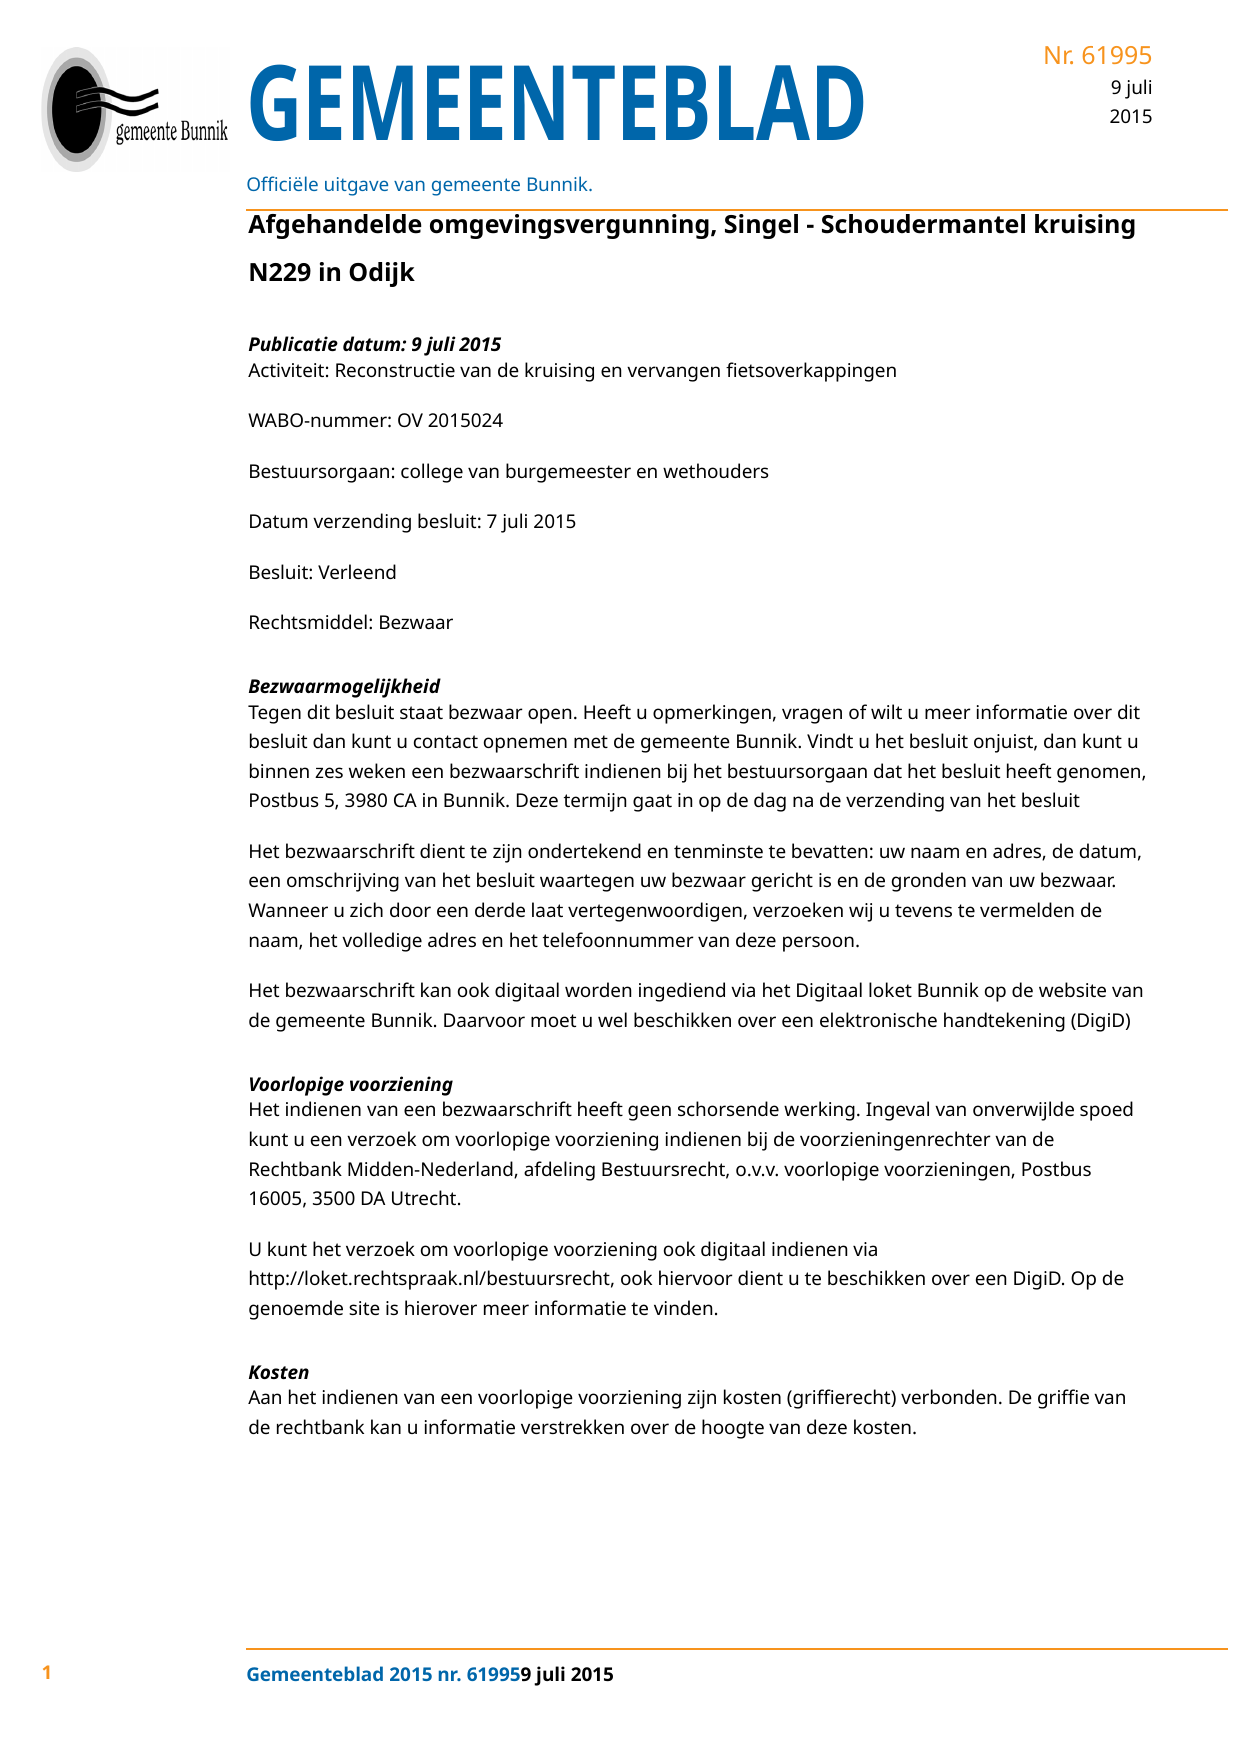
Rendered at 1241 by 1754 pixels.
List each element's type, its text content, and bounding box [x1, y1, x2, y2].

picture [41, 47, 231, 172]
text Bezwaarmogelijkheid [248, 673, 1152, 699]
text Datum verzending besluit: 7 juli 2015 [248, 508, 1152, 534]
text U kunt het verzoek om voorlopige voorziening ook digitaal indienen via http://loket.rechtspraak.nl/bestuursrecht, ook hiervoor dient u te beschikken over een DigiD. Op de genoemde site is hierover meer informatie te vinden. [248, 1236, 1152, 1321]
text WABO-nummer: OV 2015024 [248, 408, 1152, 433]
text Kosten [248, 1359, 1152, 1384]
text Publicatie datum: 9 juli 2015 [248, 331, 1152, 357]
text Activiteit: Reconstructie van de kruising en vervangen fietsoverkappingen [248, 357, 1152, 383]
text Aan het indienen van een voorlopige voorziening zijn kosten (griffierecht) verbonden. De griffie van de rechtbank kan u informatie verstrekken over de hoogte van deze kosten. [248, 1384, 1152, 1440]
text Het indienen van een bezwaarschrift heeft geen schorsende werking. Ingeval van onverwijlde spoed kunt u een verzoek om voorlopige voorziening indienen bij de voorzieningenrechter van de Rechtbank Midden-Nederland, afdeling Bestuursrecht, o.v.v. voorlopige voorzieningen, Postbus 16005, 3500 DA Utrecht. [248, 1097, 1152, 1211]
text Het bezwaarschrift kan ook digitaal worden ingediend via het Digitaal loket Bunnik op de website van de gemeente Bunnik. Daarvoor moet u wel beschikken over een elektronische handtekening (DigiD) [248, 977, 1152, 1033]
text Bestuursorgaan: college van burgemeester en wethouders [248, 458, 1152, 484]
text Afgehandelde omgevingsvergunning, Singel - Schoudermantel kruising N229 in Odijk [248, 211, 1152, 288]
text Voorlopige voorziening [248, 1071, 1152, 1097]
text Rechtsmiddel: Bezwaar [248, 609, 1152, 635]
text Tegen dit besluit staat bezwaar open. Heeft u opmerkingen, vragen of wilt u meer informatie over dit besluit dan kunt u contact opnemen met de gemeente Bunnik. Vindt u het besluit onjuist, dan kunt u binnen zes weken een bezwaarschrift indienen bij het bestuursorgaan dat het besluit heeft genomen, Postbus 5, 3980 CA in Bunnik. Deze termijn gaat in op de dag na de verzending van het besluit [248, 699, 1152, 813]
text Het bezwaarschrift dient te zijn ondertekend en tenminste te bevatten: uw naam en adres, de datum, een omschrijving van het besluit waartegen uw bezwaar gericht is en de gronden van uw bezwaar. Wanneer u zich door een derde laat vertegenwoordigen, verzoeken wij u tevens te vermelden de naam, het volledige adres en het telefoonnummer van deze persoon. [248, 838, 1152, 953]
text Besluit: Verleend [248, 559, 1152, 584]
